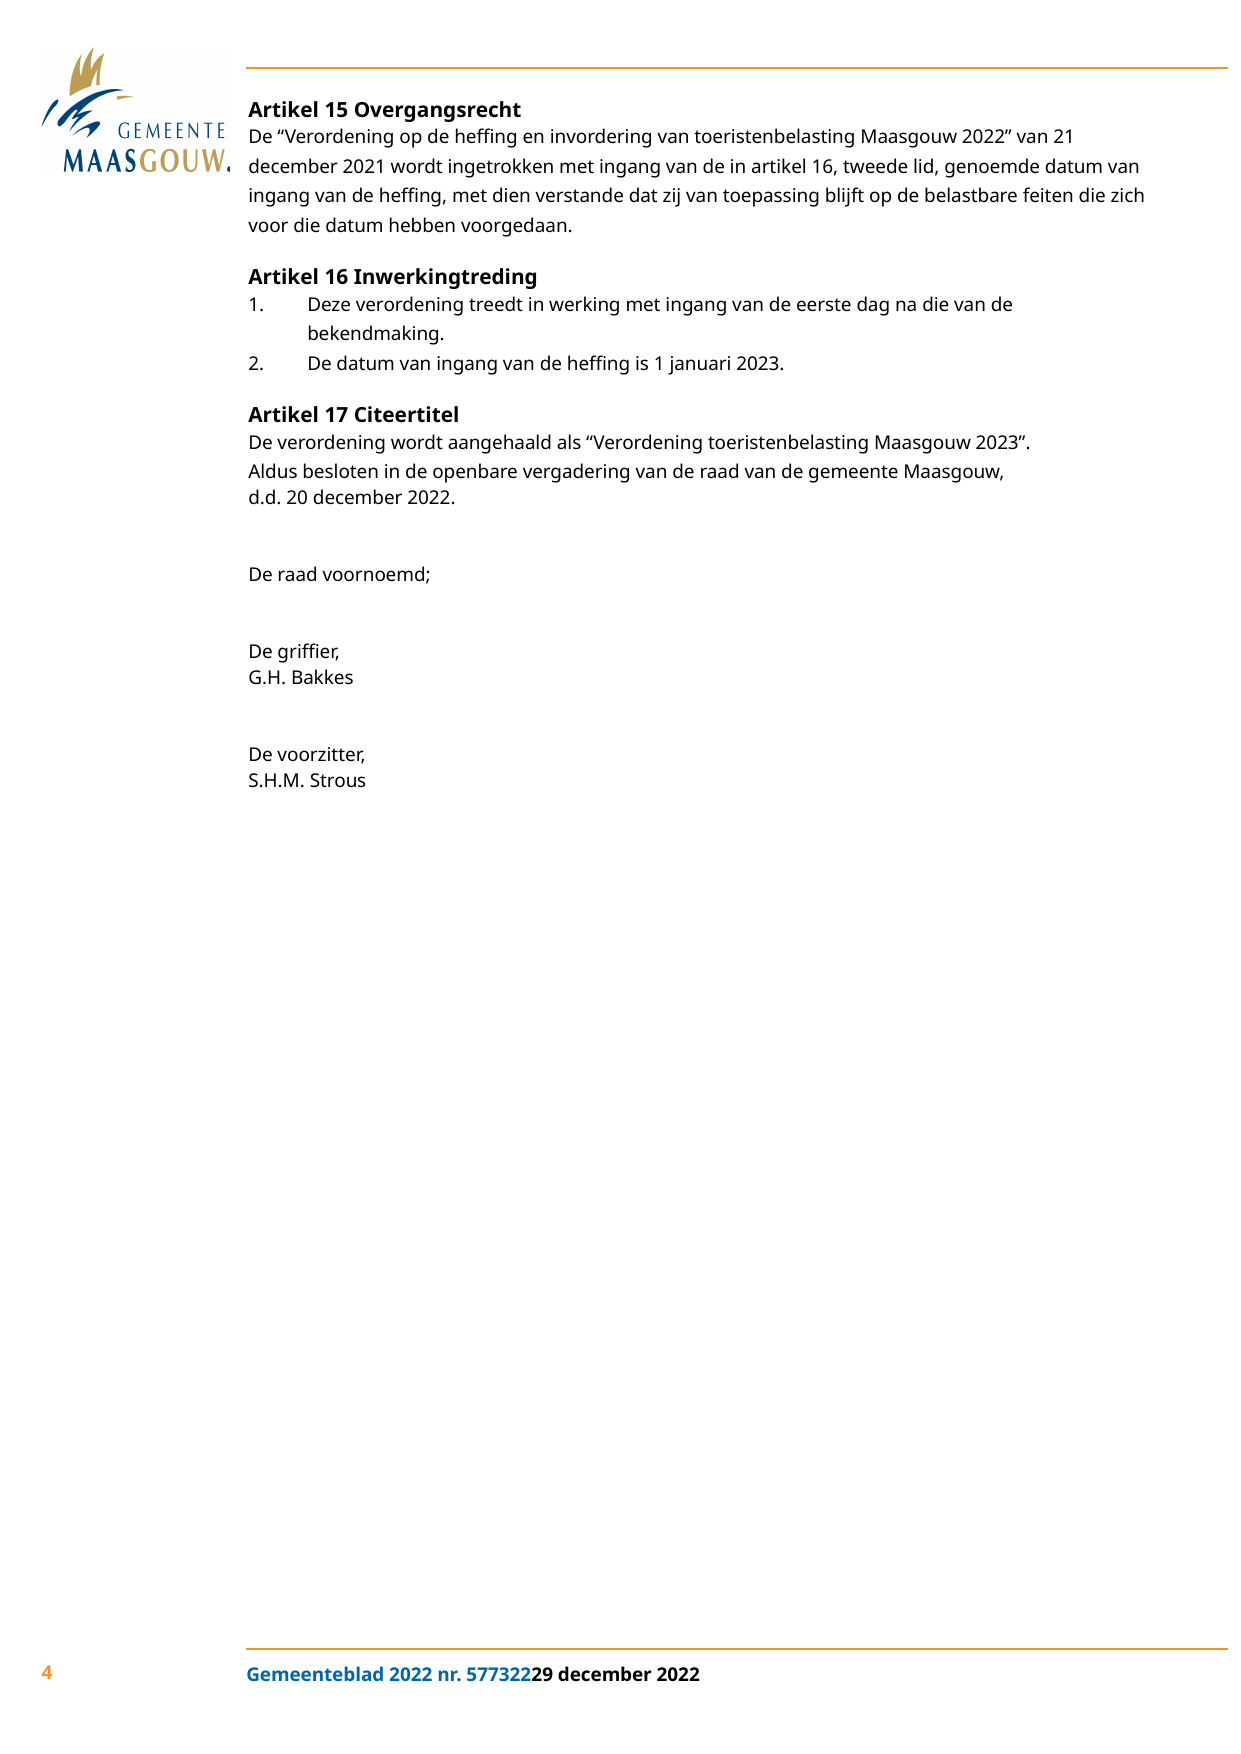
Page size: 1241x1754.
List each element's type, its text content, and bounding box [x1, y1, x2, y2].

text S.H.M. Strous [248, 767, 1152, 793]
list De datum van ingang van de heffing is 1 januari 2023. [248, 350, 1152, 376]
text Artikel 15 Overgangsrecht [248, 95, 1152, 123]
text De raad voornoemd; [248, 561, 1152, 587]
text Artikel 16 Inwerkingtreding [248, 262, 1152, 291]
text De griffier, [248, 638, 1152, 664]
text Aldus besloten in de openbare vergadering van de raad van de gemeente Maasgouw, [248, 458, 1152, 484]
picture [41, 47, 231, 172]
text Artikel 17 Citeertitel [248, 400, 1152, 429]
text De “Verordening op de heffing en invordering van toeristenbelasting Maasgouw 2022” van 21 december 2021 wordt ingetrokken met ingang van de in artikel 16, tweede lid, genoemde datum van ingang van de heffing, met dien verstande dat zij van toepassing blijft op de belastbare feiten die zich voor die datum hebben voorgedaan. [248, 123, 1152, 238]
text De verordening wordt aangehaald als “Verordening toeristenbelasting Maasgouw 2023”. [248, 429, 1152, 454]
list Deze verordening treedt in werking met ingang van de eerste dag na die van de bekendmaking. [248, 291, 1152, 346]
text G.H. Bakkes [248, 664, 1152, 690]
text De voorzitter, [248, 741, 1152, 767]
text d.d. 20 december 2022. [248, 484, 1152, 510]
